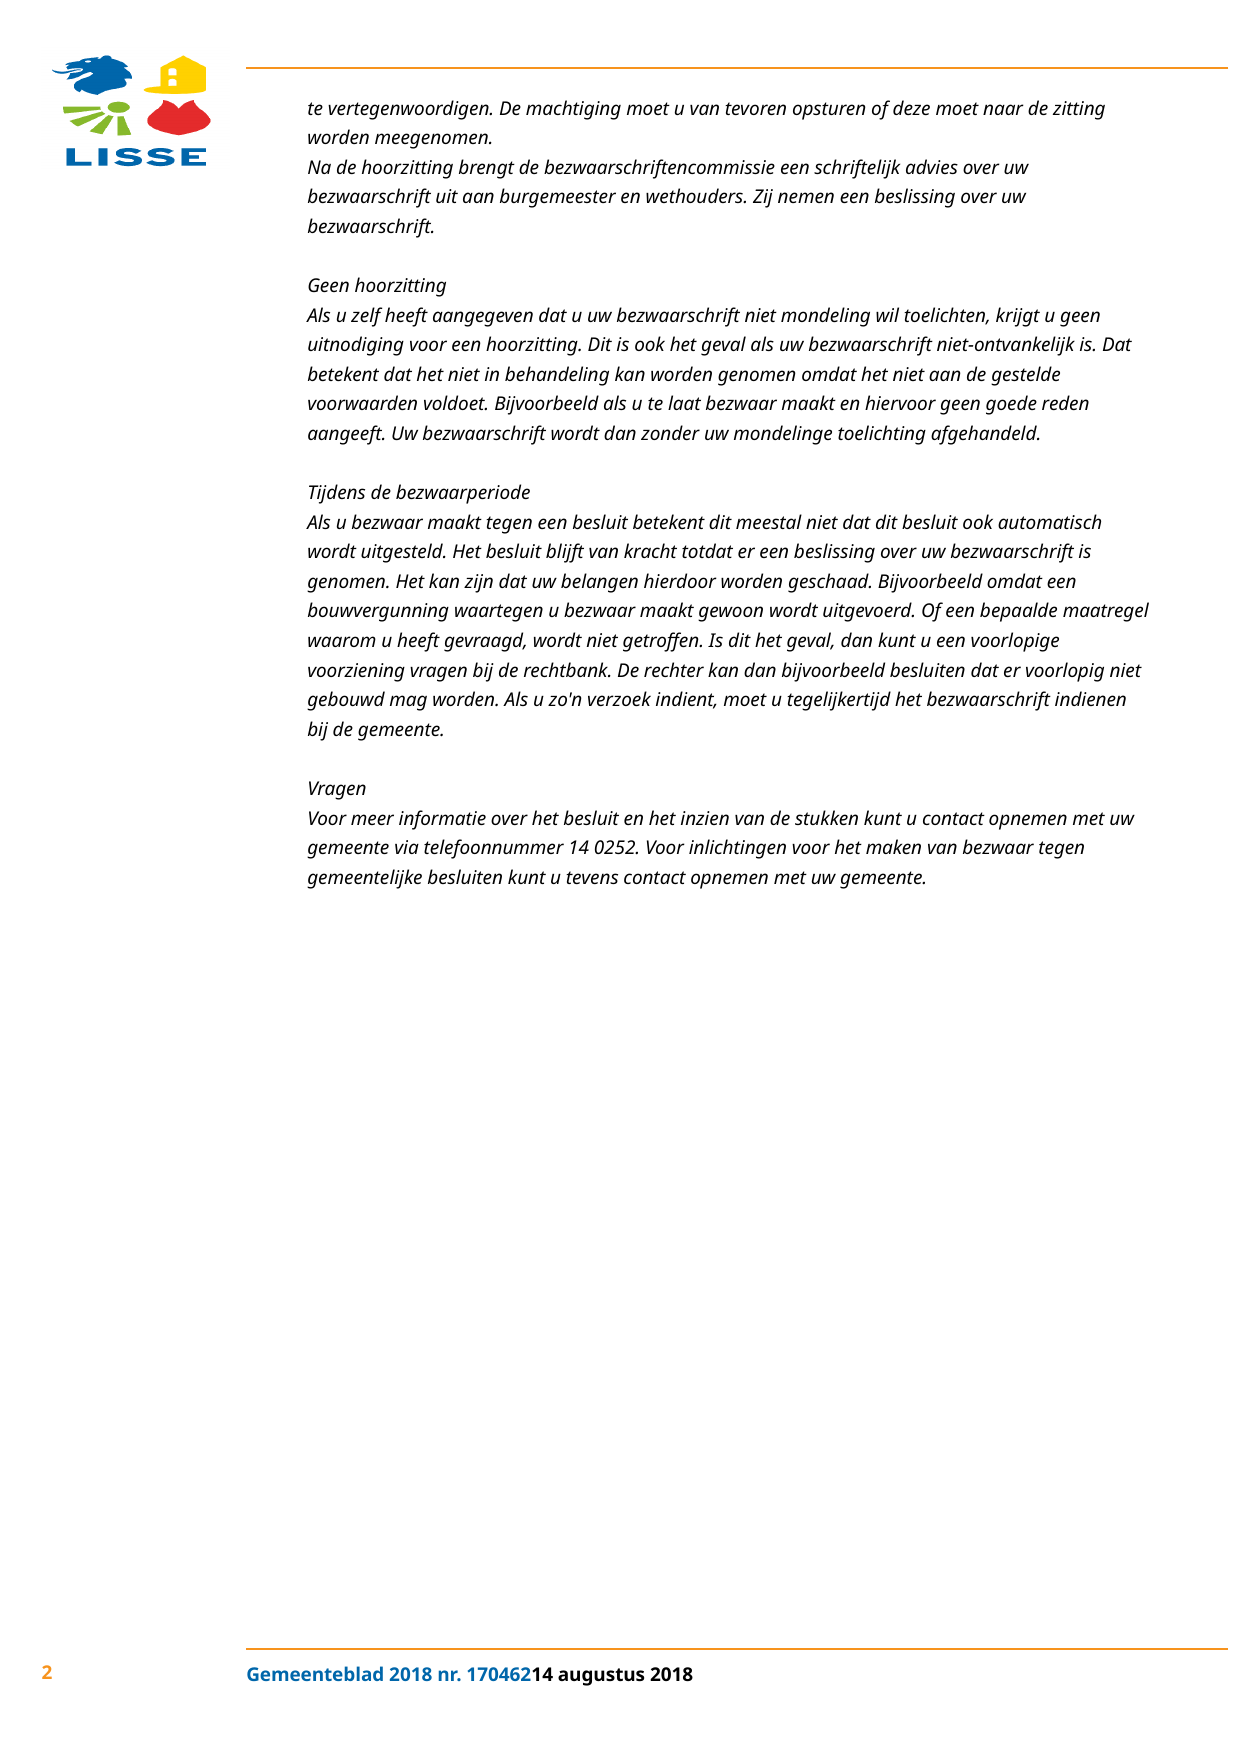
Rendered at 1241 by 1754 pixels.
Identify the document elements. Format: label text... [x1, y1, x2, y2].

list Vragen [248, 775, 1152, 801]
list Geen hoorzitting [248, 272, 1152, 298]
picture [41, 47, 231, 172]
list Als u zelf heeft aangegeven dat u uw bezwaarschrift niet mondeling wil toelichten, krijgt u geen uitnodiging voor een hoorzitting. Dit is ook het geval als uw bezwaarschrift niet-ontvankelijk is. Dat betekent dat het niet in behandeling kan worden genomen omdat het niet aan de gestelde voorwaarden voldoet. Bijvoorbeeld als u te laat bezwaar maakt en hiervoor geen goede reden aangeeft. Uw bezwaarschrift wordt dan zonder uw mondelinge toelichting afgehandeld. [248, 302, 1152, 446]
list Als u bezwaar maakt tegen een besluit betekent dit meestal niet dat dit besluit ook automatisch wordt uitgesteld. Het besluit blijft van kracht totdat er een beslissing over uw bezwaarschrift is genomen. Het kan zijn dat uw belangen hierdoor worden geschaad. Bijvoorbeeld omdat een bouwvergunning waartegen u bezwaar maakt gewoon wordt uitgevoerd. Of een bepaalde maatregel waarom u heeft gevraagd, wordt niet getroffen. Is dit het geval, dan kunt u een voorlopige voorziening vragen bij de rechtbank. De rechter kan dan bijvoorbeeld besluiten dat er voorlopig niet gebouwd mag worden. Als u zo'n verzoek indient, moet u tegelijkertijd het bezwaarschrift indienen bij de gemeente. [248, 509, 1152, 742]
list Voor meer informatie over het besluit en het inzien van de stukken kunt u contact opnemen met uw gemeente via telefoonnummer 14 0252. Voor inlichtingen voor het maken van bezwaar tegen gemeentelijke besluiten kunt u tevens contact opnemen met uw gemeente. [248, 805, 1152, 890]
list Na de hoorzitting brengt de bezwaarschriftencommissie een schriftelijk advies over uw bezwaarschrift uit aan burgemeester en wethouders. Zij nemen een beslissing over uw bezwaarschrift. [248, 154, 1152, 239]
list te vertegenwoordigen. De machtiging moet u van tevoren opsturen of deze moet naar de zitting worden meegenomen. [248, 95, 1152, 150]
list Tijdens de bezwaarperiode [248, 479, 1152, 505]
